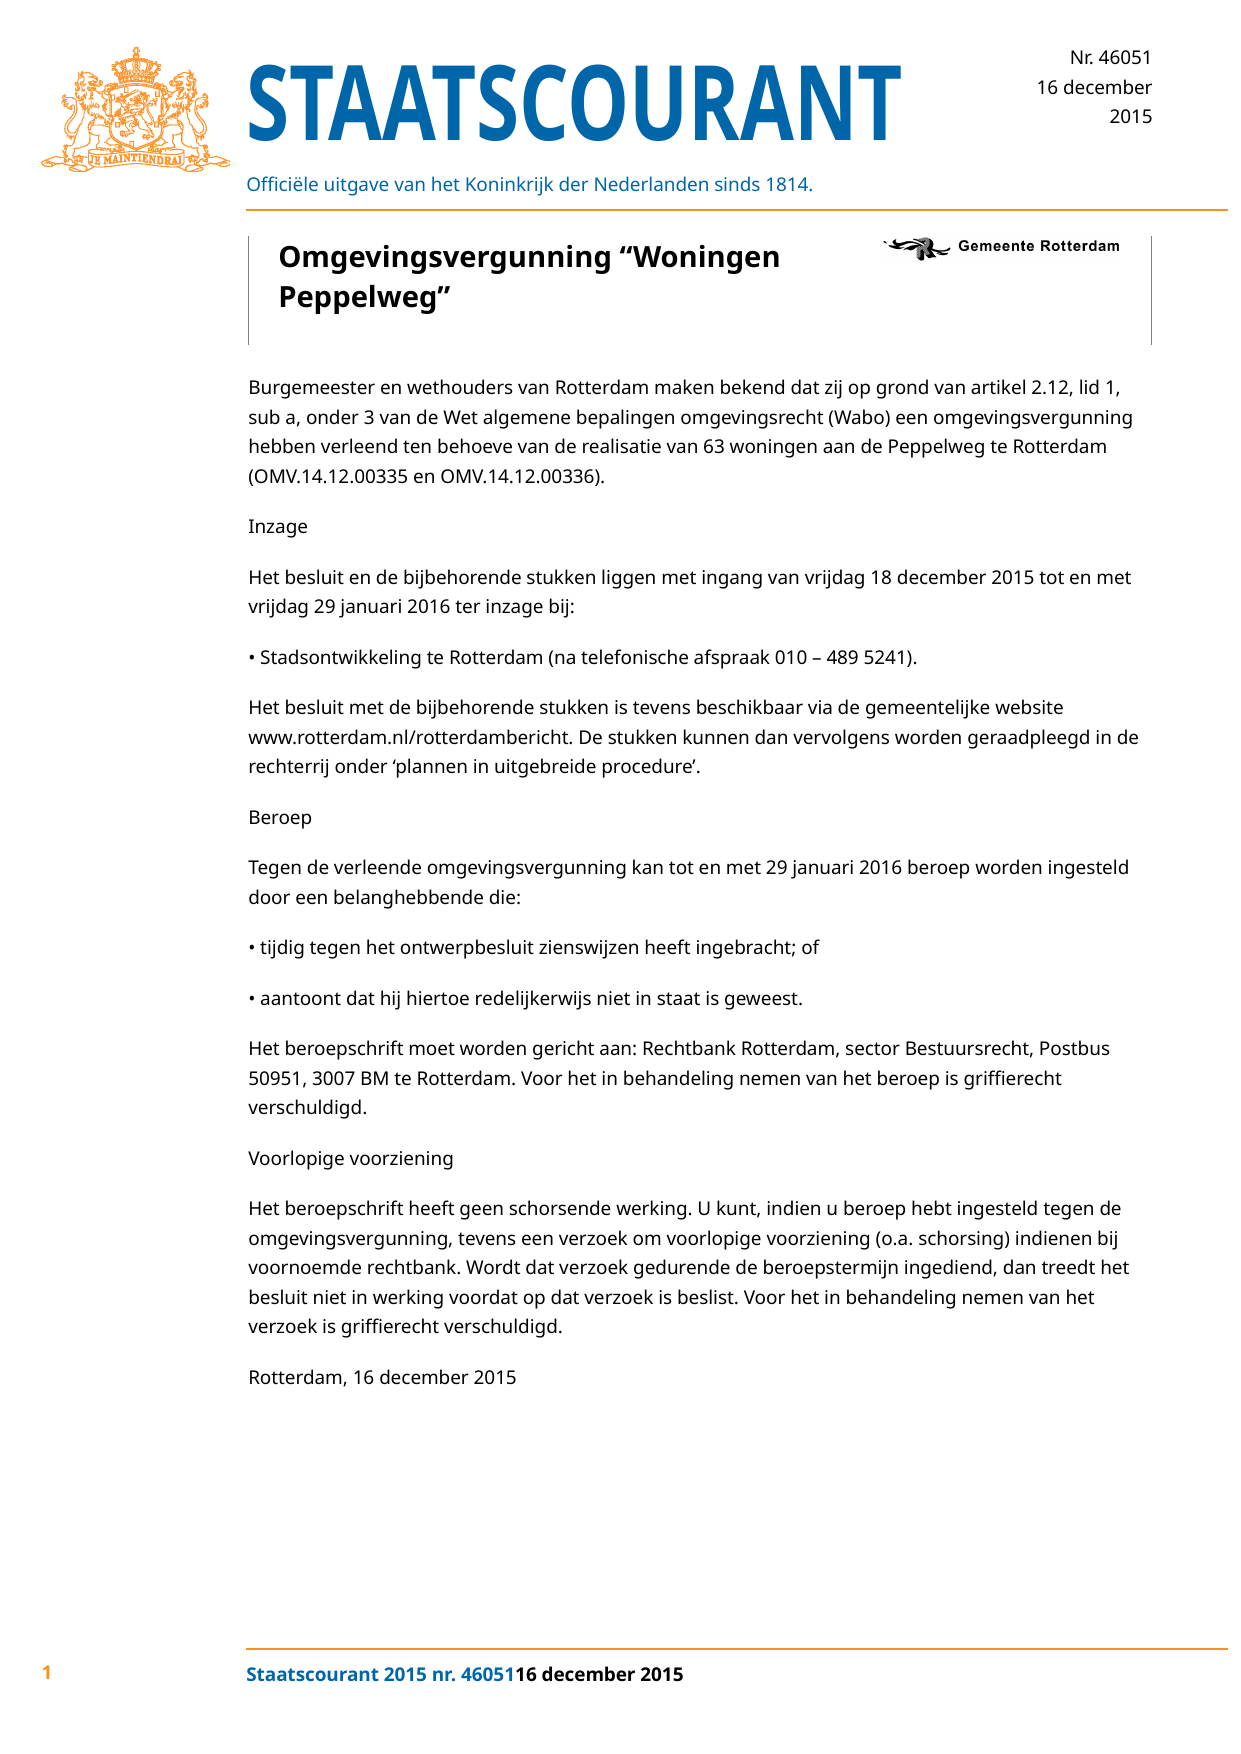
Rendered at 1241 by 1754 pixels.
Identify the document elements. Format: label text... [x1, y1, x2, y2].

text • Stadsontwikkeling te Rotterdam (na telefonische afspraak 010 – 489 5241). [248, 644, 1152, 669]
text Rotterdam, 16 december 2015 [248, 1364, 1152, 1389]
text Het beroepschrift heeft geen schorsende werking. U kunt, indien u beroep hebt ingesteld tegen de omgevingsvergunning, tevens een verzoek om voorlopige voorziening (o.a. schorsing) indienen bij voornoemde rechtbank. Wordt dat verzoek gedurende de beroepstermijn ingediend, dan treedt het besluit niet in werking voordat op dat verzoek is beslist. Voor het in behandeling nemen van het verzoek is griffierecht verschuldigd. [248, 1195, 1152, 1339]
text • aantoont dat hij hiertoe redelijkerwijs niet in staat is geweest. [248, 985, 1152, 1010]
text Het besluit en de bijbehorende stukken liggen met ingang van vrijdag 18 december 2015 tot en met vrijdag 29 januari 2016 ter inzage bij: [248, 564, 1152, 619]
picture [882, 236, 1119, 261]
text Voorlopige voorziening [248, 1145, 1152, 1170]
picture [41, 47, 231, 172]
text Beroep [248, 804, 1152, 829]
text • tijdig tegen het ontwerpbesluit zienswijzen heeft ingebracht; of [248, 934, 1152, 960]
text Het beroepschrift moet worden gericht aan: Rechtbank Rotterdam, sector Bestuursrecht, Postbus 50951, 3007 BM te Rotterdam. Voor het in behandeling nemen van het beroep is griffierecht verschuldigd. [248, 1035, 1152, 1120]
text Het besluit met de bijbehorende stukken is tevens beschikbaar via de gemeentelijke website www.rotterdam.nl/rotterdambericht. De stukken kunnen dan vervolgens worden geraadpleegd in de rechterrij onder ‘plannen in uitgebreide procedure’. [248, 694, 1152, 779]
text Tegen de verleende omgevingsvergunning kan tot en met 29 januari 2016 beroep worden ingesteld door een belanghebbende die: [248, 854, 1152, 909]
table_header Omgevingsvergunning “Woningen Peppelweg” [249, 236, 850, 345]
text Burgemeester en wethouders van Rotterdam maken bekend dat zij op grond van artikel 2.12, lid 1, sub a, onder 3 van de Wet algemene bepalingen omgevingsrecht (Wabo) een omgevingsvergunning hebben verleend ten behoeve van de realisatie van 63 woningen aan de Peppelweg te Rotterdam (OMV.14.12.00335 en OMV.14.12.00336). [248, 374, 1152, 489]
text Inzage [248, 513, 1152, 539]
table_header [850, 236, 1151, 345]
